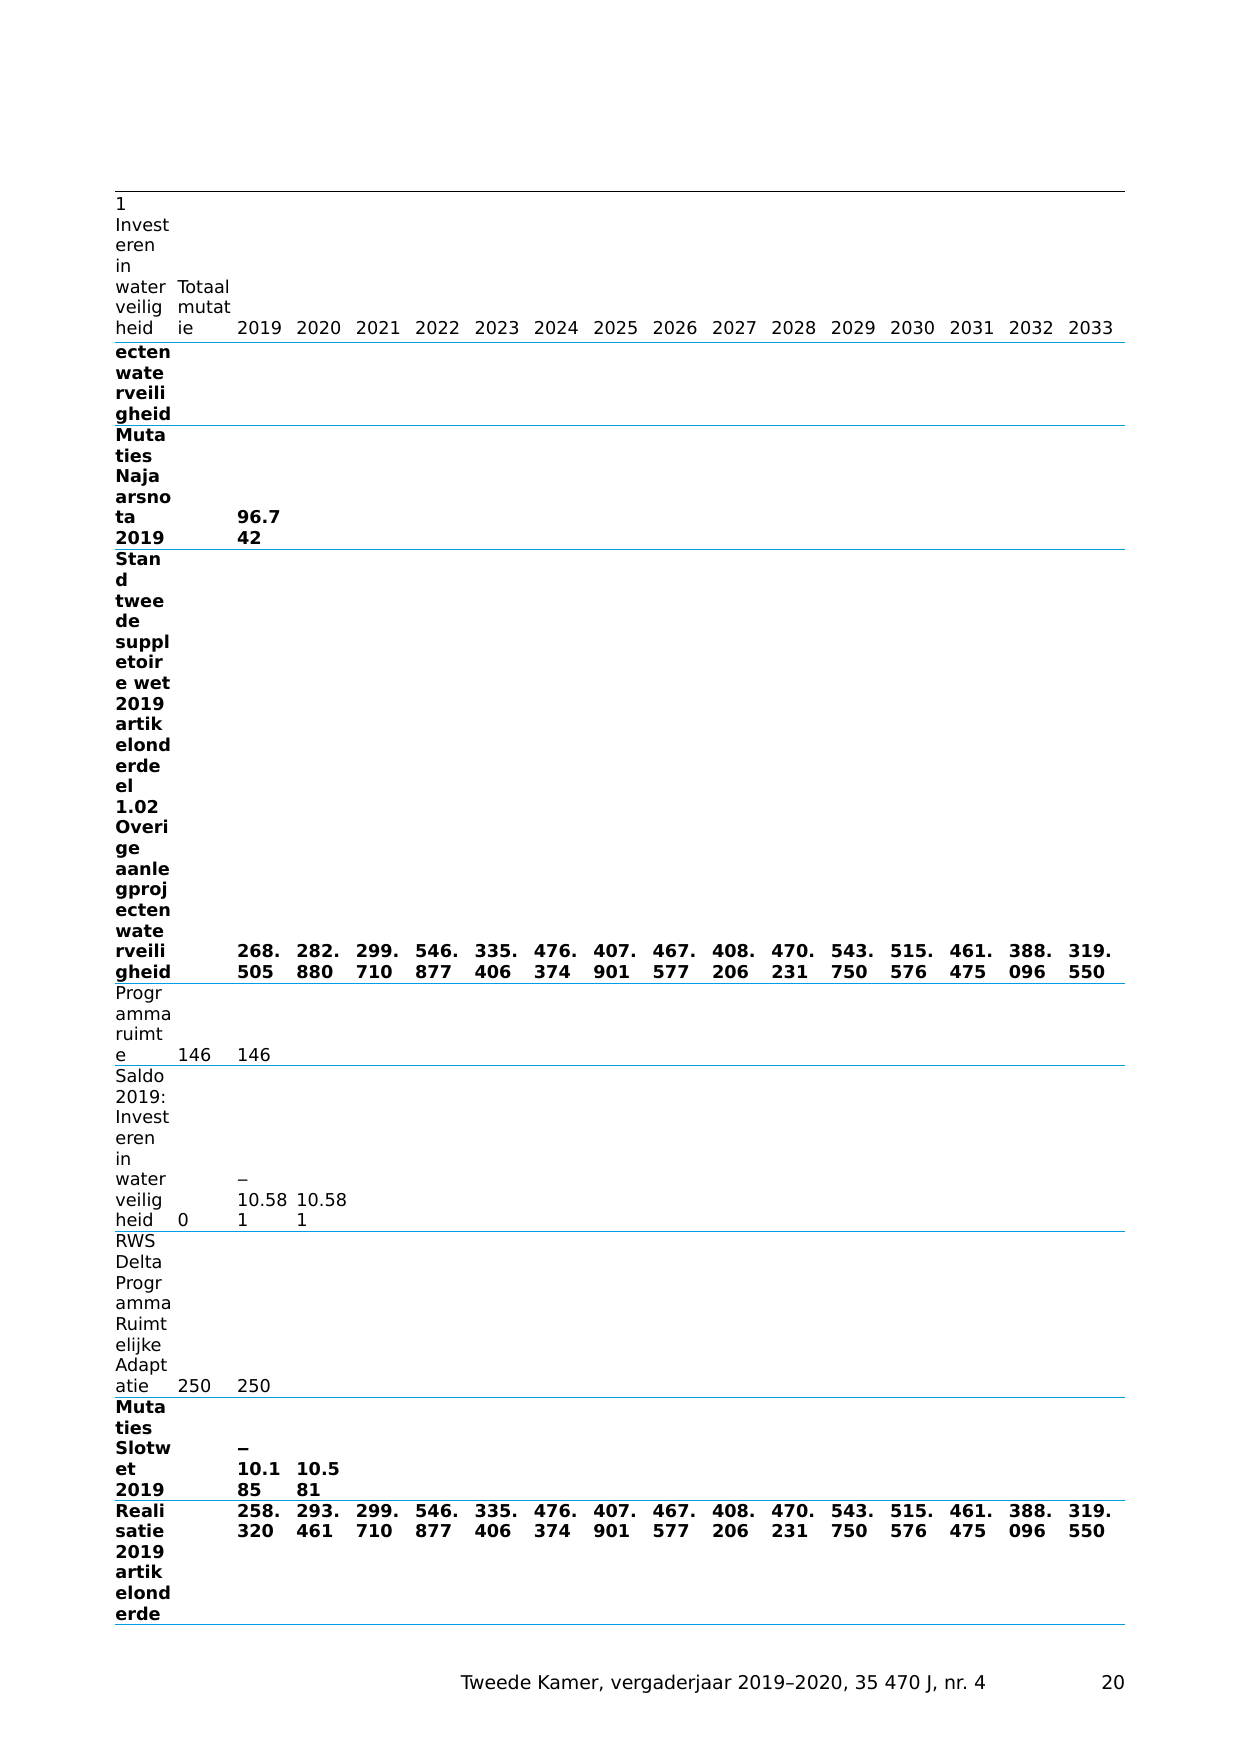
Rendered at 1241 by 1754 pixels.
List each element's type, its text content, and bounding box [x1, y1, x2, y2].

table_cell [887, 1232, 946, 1396]
table_cell [768, 1398, 828, 1500]
table_cell [1065, 1232, 1125, 1396]
table_cell [1065, 1066, 1125, 1231]
table_cell [768, 343, 828, 424]
table_cell [768, 984, 828, 1065]
table_cell [412, 343, 471, 424]
table_cell 407.901 [590, 1501, 649, 1624]
table_cell [709, 343, 768, 424]
table_cell [1006, 1232, 1065, 1396]
table_cell 10.581 [293, 1398, 353, 1500]
table_cell [946, 343, 1006, 424]
table_cell Programmaruimte [115, 984, 174, 1065]
table_cell 250 [234, 1232, 293, 1396]
table_cell [828, 426, 887, 549]
table_cell 258.320 [234, 1501, 293, 1624]
table_cell 388.096 [1006, 550, 1065, 982]
table_cell [1065, 1398, 1125, 1500]
table_header 2022 [412, 192, 471, 341]
table_cell [650, 426, 709, 549]
table_header 2026 [650, 192, 709, 341]
table_cell [828, 984, 887, 1065]
table_cell [1006, 343, 1065, 424]
table_cell [946, 984, 1006, 1065]
table_cell [412, 1232, 471, 1396]
table_cell 515.576 [887, 550, 946, 982]
table_header 2032 [1006, 192, 1065, 341]
table_cell [531, 1232, 590, 1396]
table_cell [412, 984, 471, 1065]
table_cell [293, 426, 353, 549]
table_header 2020 [293, 192, 353, 341]
table_cell Stand tweede suppletoire wet 2019 artikelonderdeel 1.02 Overige aanlegprojecten waterveiligheid [115, 550, 174, 982]
table_cell [353, 1232, 412, 1396]
table_cell Realisatie 2019 artikelonderde [115, 1501, 174, 1624]
table_cell [946, 1398, 1006, 1500]
table_cell ‒ 10.185 [234, 1398, 293, 1500]
table_cell [1006, 1066, 1065, 1231]
table_cell [768, 1232, 828, 1396]
table_header 2029 [828, 192, 887, 341]
table_cell [175, 550, 234, 982]
table_header 2021 [353, 192, 412, 341]
table_cell 299.710 [353, 1501, 412, 1624]
table_header 2028 [768, 192, 828, 341]
table_cell [175, 1501, 234, 1624]
table_cell [293, 984, 353, 1065]
table_cell [946, 1066, 1006, 1231]
table_cell [471, 1232, 531, 1396]
table_cell [709, 1398, 768, 1500]
table_cell Saldo 2019: Investeren in waterveiligheid [115, 1066, 174, 1231]
table_cell [471, 343, 531, 424]
table_cell [828, 343, 887, 424]
table_cell [175, 426, 234, 549]
table_cell [531, 343, 590, 424]
table_header 2023 [471, 192, 531, 341]
table_cell 96.742 [234, 426, 293, 549]
table_cell Mutaties Slotwet 2019 [115, 1398, 174, 1500]
table_cell 461.475 [946, 550, 1006, 982]
table_cell [1065, 426, 1125, 549]
table_cell [1006, 984, 1065, 1065]
table_cell 282.880 [293, 550, 353, 982]
table_cell [650, 343, 709, 424]
table_cell 470.231 [768, 550, 828, 982]
table_cell [887, 426, 946, 549]
table_cell [709, 1066, 768, 1231]
table_cell [353, 426, 412, 549]
table_cell [828, 1066, 887, 1231]
table_cell [293, 343, 353, 424]
table_cell 293.461 [293, 1501, 353, 1624]
table_cell [887, 984, 946, 1065]
table_cell [590, 343, 649, 424]
table_cell [946, 1232, 1006, 1396]
table_cell [590, 1066, 649, 1231]
table_cell 543.750 [828, 550, 887, 982]
table_cell 543.750 [828, 1501, 887, 1624]
table_cell [471, 984, 531, 1065]
table_cell [353, 1066, 412, 1231]
table_cell Mutaties Najaarsnota 2019 [115, 426, 174, 549]
table_cell [946, 426, 1006, 549]
table_cell 268.505 [234, 550, 293, 982]
table_header 2025 [590, 192, 649, 341]
table_cell [590, 1398, 649, 1500]
table_cell [1065, 984, 1125, 1065]
table_header 2030 [887, 192, 946, 341]
table_cell 319.550 [1065, 1501, 1125, 1624]
table_cell 467.577 [650, 1501, 709, 1624]
table_header 1 Investeren in waterveiligheid [115, 192, 174, 341]
table_cell [1006, 426, 1065, 549]
table_cell [1006, 1398, 1065, 1500]
table_cell 299.710 [353, 550, 412, 982]
table_cell [353, 343, 412, 424]
table_cell [531, 1066, 590, 1231]
table_cell 335.406 [471, 1501, 531, 1624]
table_cell 461.475 [946, 1501, 1006, 1624]
table_cell [175, 343, 234, 424]
table_cell [353, 1398, 412, 1500]
table_header 2031 [946, 192, 1006, 341]
table_header 2019 [234, 192, 293, 341]
table_cell [887, 1066, 946, 1231]
table_cell [828, 1232, 887, 1396]
table_cell [650, 1398, 709, 1500]
table_cell 146 [175, 984, 234, 1065]
table_cell [293, 1232, 353, 1396]
table_header 2027 [709, 192, 768, 341]
table_cell 467.577 [650, 550, 709, 982]
table_header 2033 [1065, 192, 1125, 341]
table_cell 388.096 [1006, 1501, 1065, 1624]
table_cell [175, 1398, 234, 1500]
table_cell 335.406 [471, 550, 531, 982]
table_cell [768, 426, 828, 549]
table_cell [709, 984, 768, 1065]
table_cell 0 [175, 1066, 234, 1231]
table_cell [650, 1232, 709, 1396]
table_cell [531, 984, 590, 1065]
table_cell [353, 984, 412, 1065]
table_cell [590, 426, 649, 549]
table_cell 319.550 [1065, 550, 1125, 982]
table_cell [234, 343, 293, 424]
table_cell [471, 1398, 531, 1500]
table_cell 546.877 [412, 550, 471, 982]
table_cell 408.206 [709, 550, 768, 982]
table_cell [650, 1066, 709, 1231]
table_cell [471, 426, 531, 549]
table_cell [590, 1232, 649, 1396]
table_cell [709, 426, 768, 549]
table_cell 546.877 [412, 1501, 471, 1624]
table_cell 407.901 [590, 550, 649, 982]
table_cell [768, 1066, 828, 1231]
table_header Totaal mutatie [175, 192, 234, 341]
table_cell [1065, 343, 1125, 424]
table_cell 476.374 [531, 1501, 590, 1624]
table_cell [887, 343, 946, 424]
table_cell 10.581 [293, 1066, 353, 1231]
table_cell [531, 426, 590, 549]
table_cell 146 [234, 984, 293, 1065]
table_cell 250 [175, 1232, 234, 1396]
table_cell [412, 1398, 471, 1500]
table_cell ‒ 10.581 [234, 1066, 293, 1231]
table_cell [531, 1398, 590, 1500]
table_cell [471, 1066, 531, 1231]
table_cell [590, 984, 649, 1065]
table_cell 515.576 [887, 1501, 946, 1624]
table_cell [412, 426, 471, 549]
table_cell ecten waterveiligheid [115, 343, 174, 424]
table_cell 470.231 [768, 1501, 828, 1624]
table_cell [828, 1398, 887, 1500]
table_header 2024 [531, 192, 590, 341]
table_cell [709, 1232, 768, 1396]
table_cell [887, 1398, 946, 1500]
table_cell 408.206 [709, 1501, 768, 1624]
table_cell [650, 984, 709, 1065]
table_cell RWS Delta Programma Ruimtelijke Adaptatie [115, 1232, 174, 1396]
table_cell 476.374 [531, 550, 590, 982]
table_cell [412, 1066, 471, 1231]
